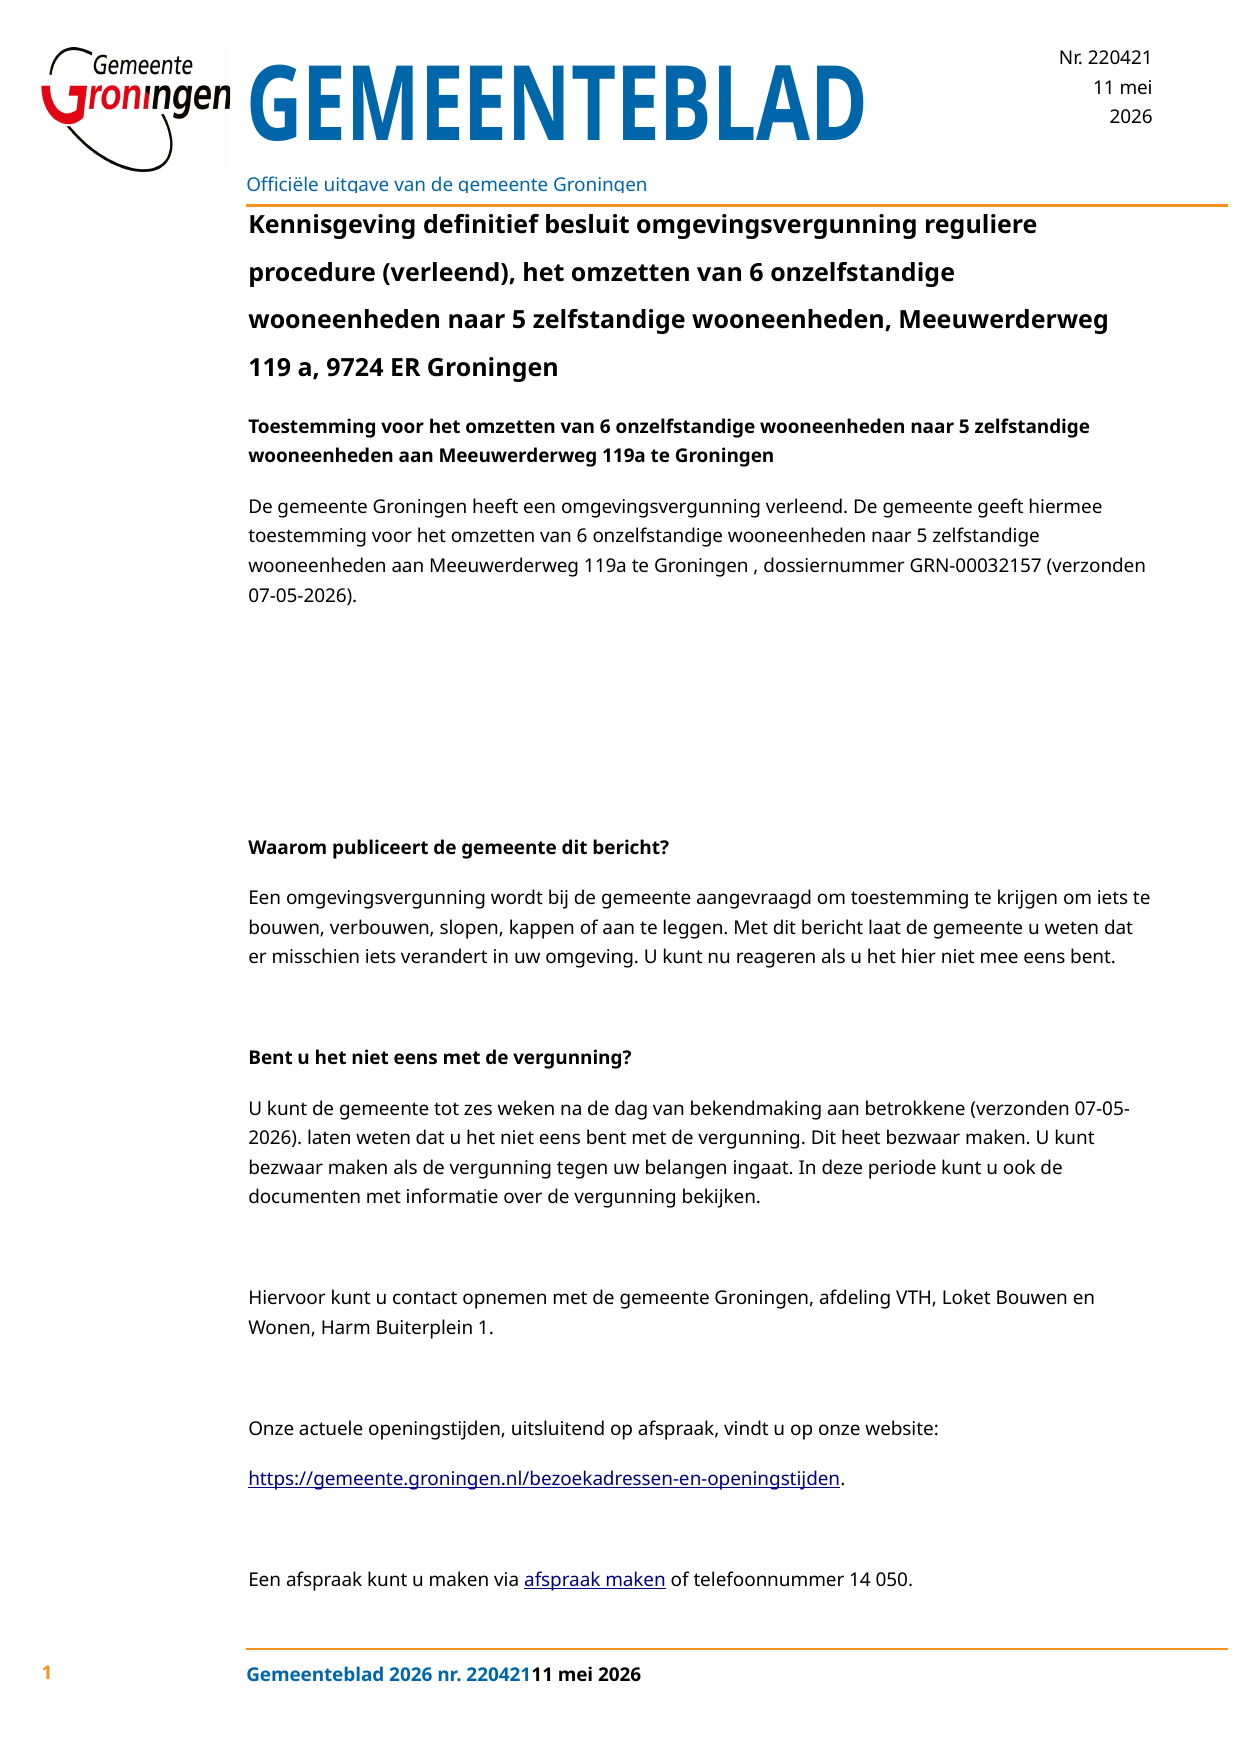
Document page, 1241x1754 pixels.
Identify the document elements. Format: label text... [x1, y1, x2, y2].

text U kunt de gemeente tot zes weken na de dag van bekendmaking aan betrokkene (verzonden 07-05-2026). laten weten dat u het niet eens bent met de vergunning. Dit heet bezwaar maken. U kunt bezwaar maken als de vergunning tegen uw belangen ingaat. In deze periode kunt u ook de documenten met informatie over de vergunning bekijken. [248, 1095, 1152, 1209]
text Een afspraak kunt u maken via afspraak maken of telefoonnummer 14 050. [248, 1566, 1152, 1592]
text Waarom publiceert de gemeente dit bericht? [248, 834, 1152, 860]
picture [41, 47, 231, 172]
text Een omgevingsvergunning wordt bij de gemeente aangevraagd om toestemming te krijgen om iets te bouwen, verbouwen, slopen, kappen of aan te leggen. Met dit bericht laat de gemeente u weten dat er misschien iets verandert in uw omgeving. U kunt nu reageren als u het hier niet mee eens bent. [248, 884, 1152, 969]
text Bent u het niet eens met de vergunning? [248, 1044, 1152, 1070]
text De gemeente Groningen heeft een omgevingsvergunning verleend. De gemeente geeft hiermee toestemming voor het omzetten van 6 onzelfstandige wooneenheden naar 5 zelfstandige wooneenheden aan Meeuwerderweg 119a te Groningen , dossiernummer GRN-00032157 (verzonden 07-05-2026). [248, 493, 1152, 608]
text Toestemming voor het omzetten van 6 onzelfstandige wooneenheden naar 5 zelfstandige wooneenheden aan Meeuwerderweg 119a te Groningen [248, 413, 1152, 468]
text https://gemeente.groningen.nl/bezoekadressen-en-openingstijden. [248, 1465, 1152, 1491]
text Onze actuele openingstijden, uitsluitend op afspraak, vindt u op onze website: [248, 1415, 1152, 1441]
text Kennisgeving definitief besluit omgevingsvergunning reguliere procedure (verleend), het omzetten van 6 onzelfstandige wooneenheden naar 5 zelfstandige wooneenheden, Meeuwerderweg 119 a, 9724 ER Groningen [248, 207, 1152, 384]
text Hiervoor kunt u contact opnemen met de gemeente Groningen, afdeling VTH, Loket Bouwen en Wonen, Harm Buiterplein 1. [248, 1284, 1152, 1340]
